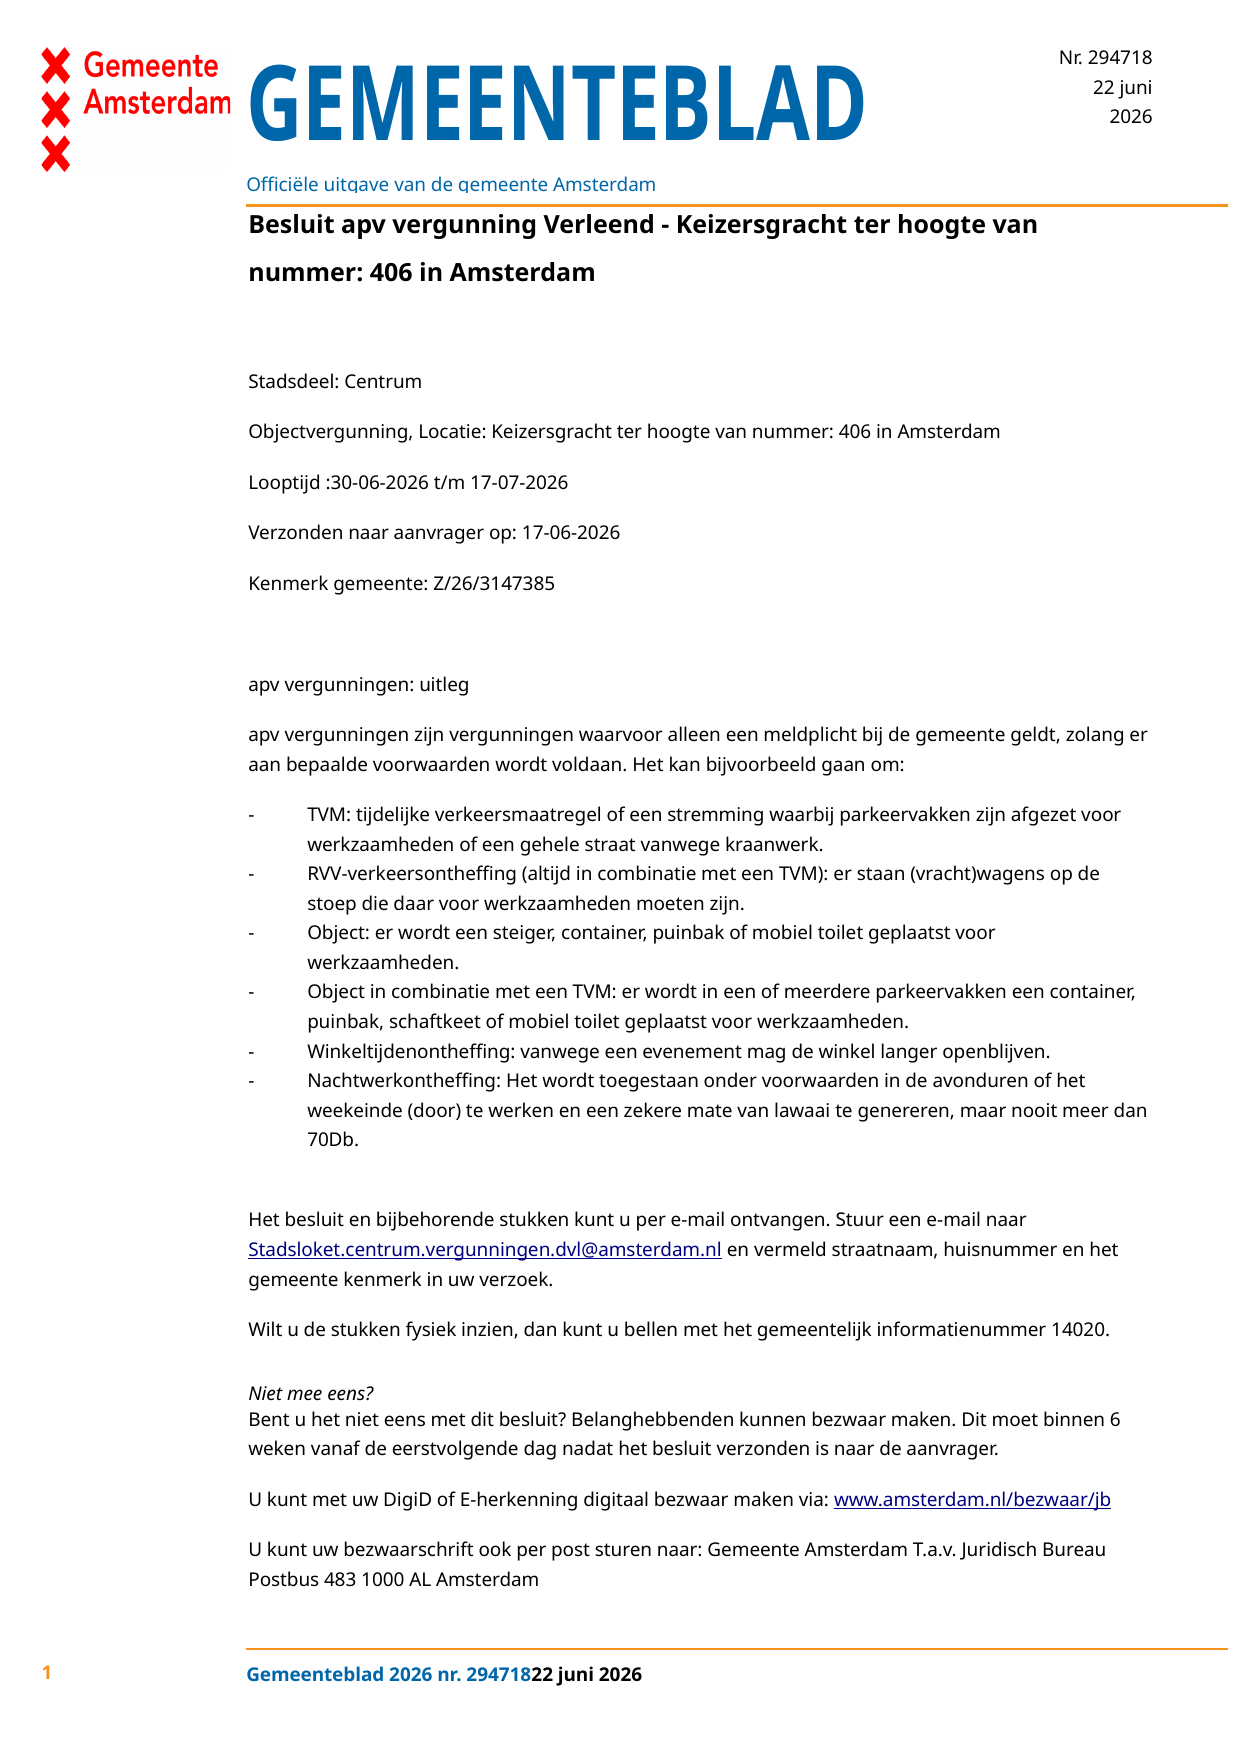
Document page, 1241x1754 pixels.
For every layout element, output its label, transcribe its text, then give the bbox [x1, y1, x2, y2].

text Wilt u de stukken fysiek inzien, dan kunt u bellen met het gemeentelijk informatienummer 14020. [248, 1316, 1152, 1342]
picture [41, 47, 231, 172]
list Nachtwerkontheffing: Het wordt toegestaan onder voorwaarden in de avonduren of het weekeinde (door) te werken en een zekere mate van lawaai te genereren, maar nooit meer dan 70Db. [248, 1067, 1152, 1152]
text Verzonden naar aanvrager op: 17-06-2026 [248, 519, 1152, 545]
text U kunt uw bezwaarschrift ook per post sturen naar: Gemeente Amsterdam T.a.v. Juridisch Bureau Postbus 483 1000 AL Amsterdam [248, 1536, 1152, 1592]
text Bent u het niet eens met dit besluit? Belanghebbenden kunnen bezwaar maken. Dit moet binnen 6 weken vanaf de eerstvolgende dag nadat het besluit verzonden is naar de aanvrager. [248, 1406, 1152, 1461]
text Kenmerk gemeente: Z/26/3147385 [248, 570, 1152, 596]
text Niet mee eens? [248, 1380, 1152, 1406]
list RVV-verkeersontheffing (altijd in combinatie met een TVM): er staan (vracht)wagens op de stoep die daar voor werkzaamheden moeten zijn. [248, 860, 1152, 916]
list Winkeltijdenontheffing: vanwege een evenement mag de winkel langer openblijven. [248, 1038, 1152, 1064]
text Stadsdeel: Centrum [248, 368, 1152, 394]
list TVM: tijdelijke verkeersmaatregel of een stremming waarbij parkeervakken zijn afgezet voor werkzaamheden of een gehele straat vanwege kraanwerk. [248, 801, 1152, 857]
text apv vergunningen zijn vergunningen waarvoor alleen een meldplicht bij de gemeente geldt, zolang er aan bepaalde voorwaarden wordt voldaan. Het kan bijvoorbeeld gaan om: [248, 721, 1152, 777]
list Object in combinatie met een TVM: er wordt in een of meerdere parkeervakken een container, puinbak, schaftkeet of mobiel toilet geplaatst voor werkzaamheden. [248, 979, 1152, 1034]
list Object: er wordt een steiger, container, puinbak of mobiel toilet geplaatst voor werkzaamheden. [248, 919, 1152, 975]
text Het besluit en bijbehorende stukken kunt u per e-mail ontvangen. Stuur een e-mail naar Stadsloket.centrum.vergunningen.dvl@amsterdam.nl en vermeld straatnaam, huisnummer en het gemeente kenmerk in uw verzoek. [248, 1207, 1152, 1292]
text Objectvergunning, Locatie: Keizersgracht ter hoogte van nummer: 406 in Amsterdam [248, 419, 1152, 444]
text apv vergunningen: uitleg [248, 671, 1152, 697]
text Besluit apv vergunning Verleend - Keizersgracht ter hoogte van nummer: 406 in Amsterdam [248, 207, 1152, 288]
text Looptijd :30-06-2026 t/m 17-07-2026 [248, 469, 1152, 495]
text U kunt met uw DigiD of E-herkenning digitaal bezwaar maken via: www.amsterdam.nl/bezwaar/jb [248, 1486, 1152, 1512]
